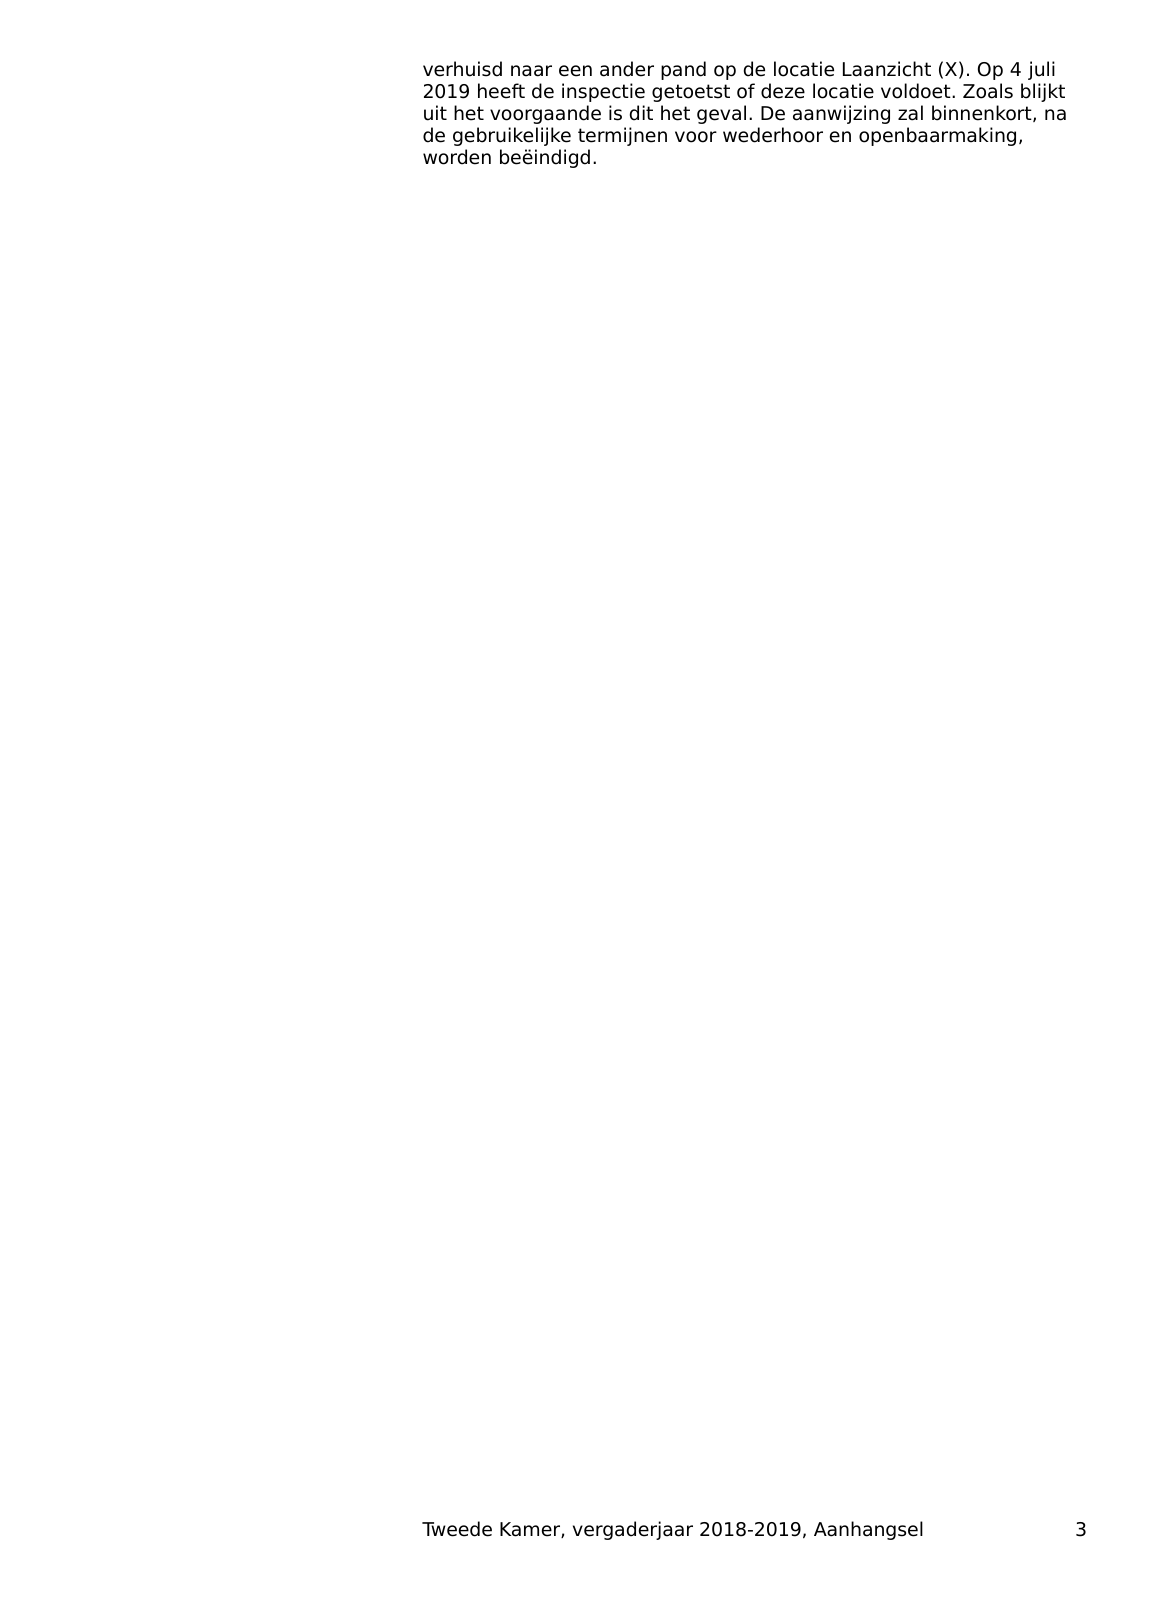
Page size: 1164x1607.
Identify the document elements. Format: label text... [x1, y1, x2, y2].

text verhuisd naar een ander pand op de locatie Laanzicht (X). Op 4 juli 2019 heeft de inspectie getoetst of deze locatie voldoet. Zoals blijkt uit het voorgaande is dit het geval. De aanwijzing zal binnenkort, na de gebruikelijke termijnen voor wederhoor en openbaarmaking, worden beëindigd. [422, 59, 1087, 169]
